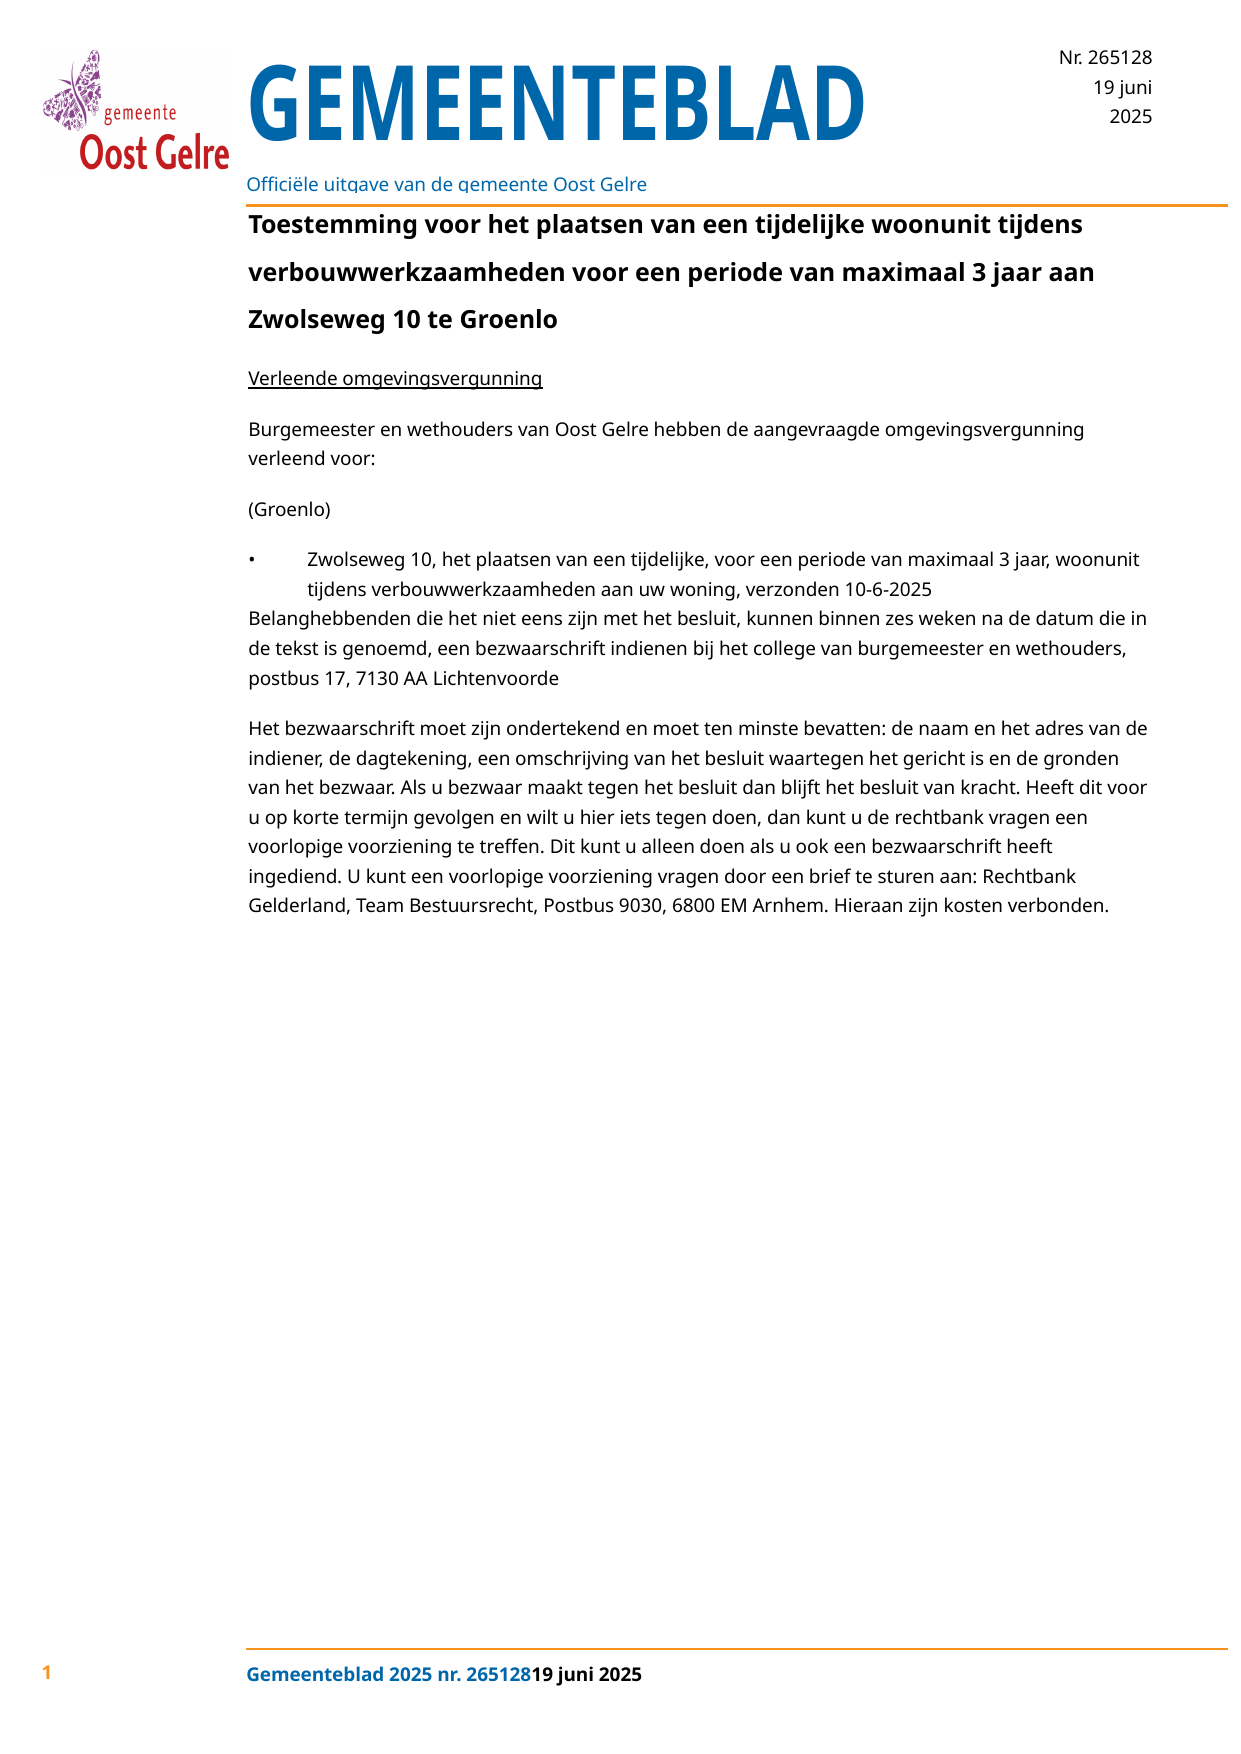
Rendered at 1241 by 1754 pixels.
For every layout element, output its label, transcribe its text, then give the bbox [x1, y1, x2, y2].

picture [41, 47, 231, 172]
text Burgemeester en wethouders van Oost Gelre hebben de aangevraagde omgevingsvergunning verleend voor: [248, 416, 1152, 471]
text (Groenlo) [248, 496, 1152, 522]
text Toestemming voor het plaatsen van een tijdelijke woonunit tijdens verbouwwerkzaamheden voor een periode van maximaal 3 jaar aan Zwolseweg 10 te Groenlo [248, 207, 1152, 336]
text Verleende omgevingsvergunning [248, 366, 1152, 391]
text Het bezwaarschrift moet zijn ondertekend en moet ten minste bevatten: de naam en het adres van de indiener, de dagtekening, een omschrijving van het besluit waartegen het gericht is en de gronden van het bezwaar. Als u bezwaar maakt tegen het besluit dan blijft het besluit van kracht. Heeft dit voor u op korte termijn gevolgen en wilt u hier iets tegen doen, dan kunt u de rechtbank vragen een voorlopige voorziening te treffen. Dit kunt u alleen doen als u ook een bezwaarschrift heeft ingediend. U kunt een voorlopige voorziening vragen door een brief te sturen aan: Rechtbank Gelderland, Team Bestuursrecht, Postbus 9030, 6800 EM Arnhem. Hieraan zijn kosten verbonden. [248, 715, 1152, 918]
text Belanghebbenden die het niet eens zijn met het besluit, kunnen binnen zes weken na de datum die in de tekst is genoemd, een bezwaarschrift indienen bij het college van burgemeester en wethouders, postbus 17, 7130 AA Lichtenvoorde [248, 606, 1152, 690]
list Zwolseweg 10, het plaatsen van een tijdelijke, voor een periode van maximaal 3 jaar, woonunit tijdens verbouwwerkzaamheden aan uw woning, verzonden 10-6-2025 [248, 546, 1152, 602]
